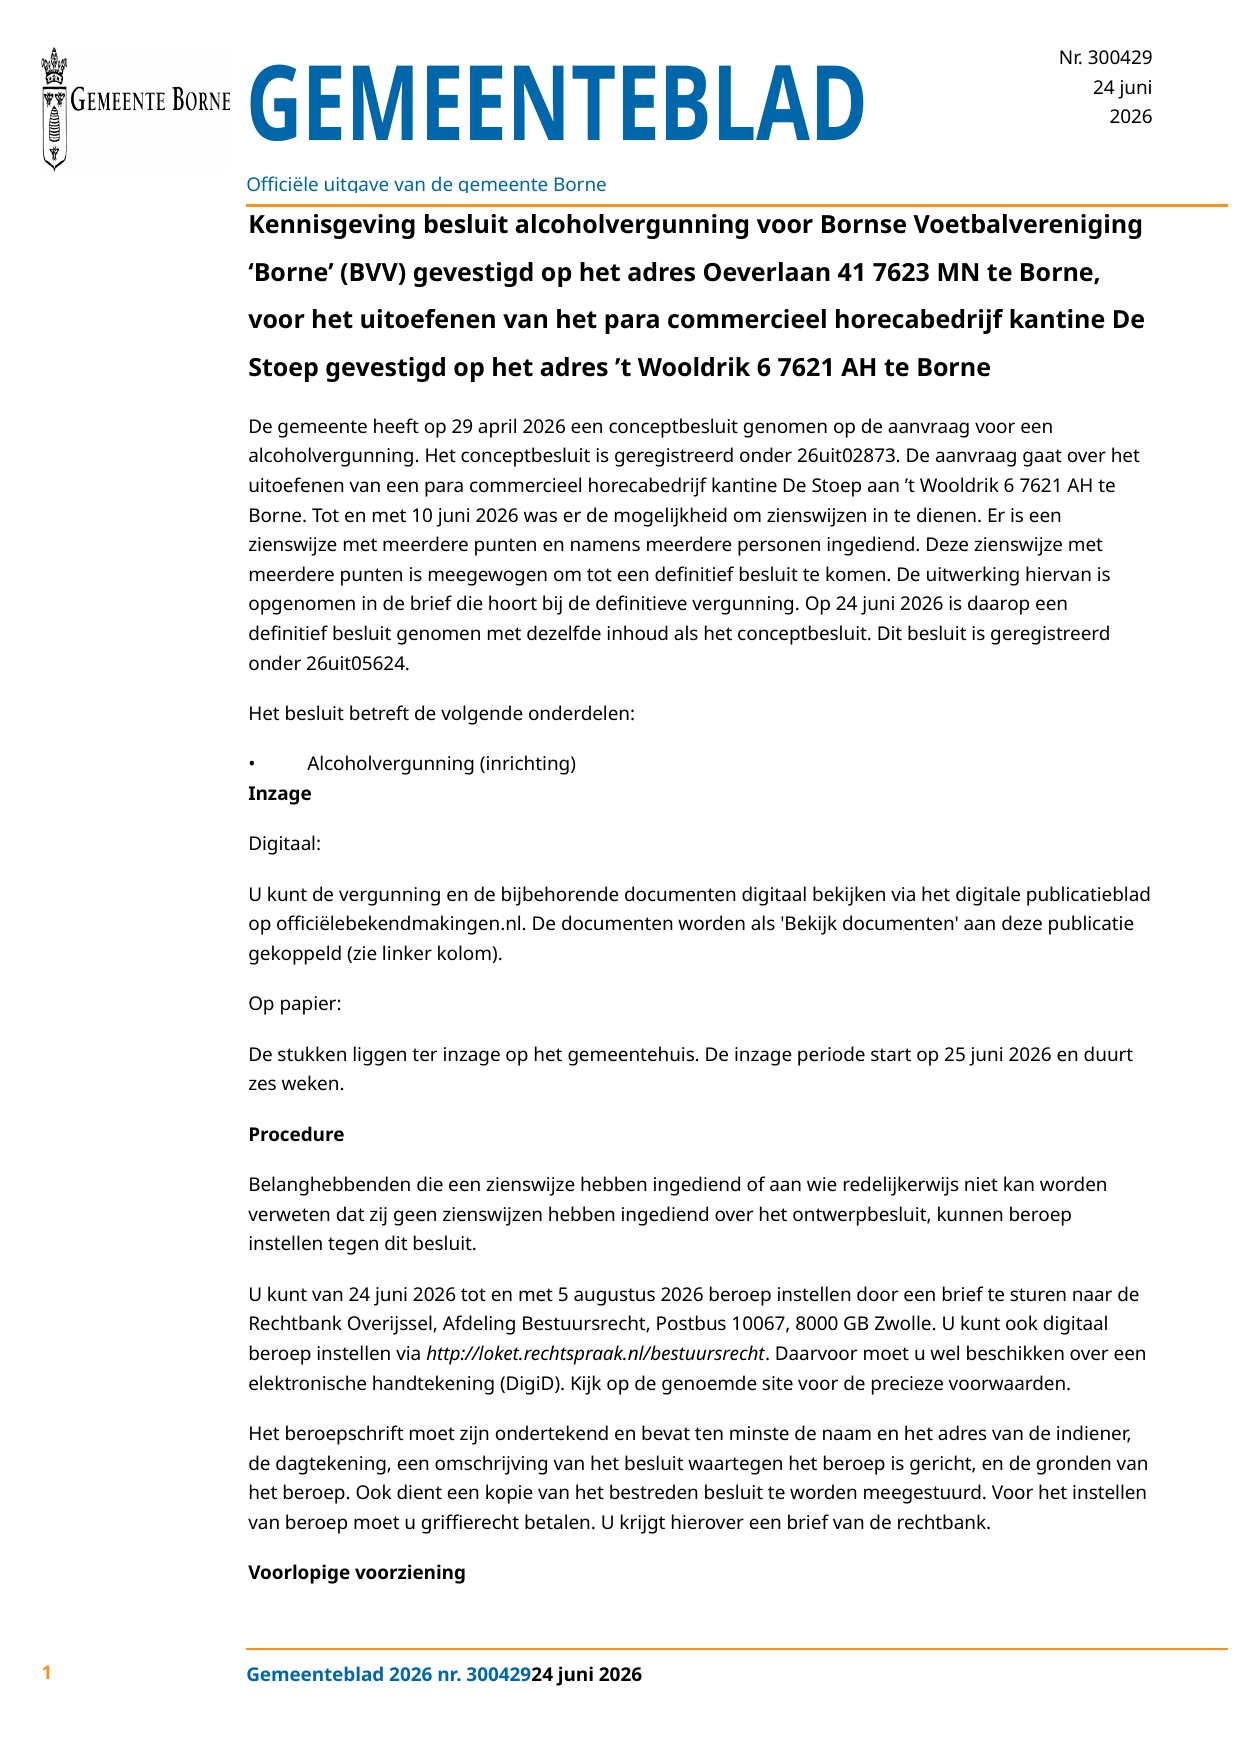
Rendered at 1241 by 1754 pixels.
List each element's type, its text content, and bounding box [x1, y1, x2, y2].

text Digitaal: [248, 831, 1152, 856]
text U kunt van 24 juni 2026 tot en met 5 augustus 2026 beroep instellen door een brief te sturen naar de Rechtbank Overijssel, Afdeling Bestuursrecht, Postbus 10067, 8000 GB Zwolle. U kunt ook digitaal beroep instellen via http://loket.rechtspraak.nl/bestuursrecht. Daarvoor moet u wel beschikken over een elektronische handtekening (DigiD). Kijk op de genoemde site voor de precieze voorwaarden. [248, 1281, 1152, 1396]
text De stukken liggen ter inzage op het gemeentehuis. De inzage periode start op 25 juni 2026 en duurt zes weken. [248, 1041, 1152, 1096]
text Voorlopige voorziening [248, 1559, 1152, 1585]
text Het beroepschrift moet zijn ondertekend en bevat ten minste de naam en het adres van de indiener, de dagtekening, een omschrijving van het besluit waartegen het beroep is gericht, en de gronden van het beroep. Ook dient een kopie van het bestreden besluit te worden meegestuurd. Voor het instellen van beroep moet u griffierecht betalen. U krijgt hierover een brief van de rechtbank. [248, 1420, 1152, 1535]
text Inzage [248, 780, 1152, 806]
text Op papier: [248, 991, 1152, 1016]
text Kennisgeving besluit alcoholvergunning voor Bornse Voetbalvereniging ‘Borne’ (BVV) gevestigd op het adres Oeverlaan 41 7623 MN te Borne, voor het uitoefenen van het para commercieel horecabedrijf kantine De Stoep gevestigd op het adres ’t Wooldrik 6 7621 AH te Borne [248, 207, 1152, 384]
text Belanghebbenden die een zienswijze hebben ingediend of aan wie redelijkerwijs niet kan worden verweten dat zij geen zienswijzen hebben ingediend over het ontwerpbesluit, kunnen beroep instellen tegen dit besluit. [248, 1171, 1152, 1256]
picture [41, 47, 231, 172]
list Alcoholvergunning (inrichting) [248, 751, 1152, 776]
text U kunt de vergunning en de bijbehorende documenten digitaal bekijken via het digitale publicatieblad op officiëlebekendmakingen.nl. De documenten worden als 'Bekijk documenten' aan deze publicatie gekoppeld (zie linker kolom). [248, 881, 1152, 966]
text Het besluit betreft de volgende onderdelen: [248, 700, 1152, 726]
text Procedure [248, 1121, 1152, 1147]
text De gemeente heeft op 29 april 2026 een conceptbesluit genomen op de aanvraag voor een alcoholvergunning. Het conceptbesluit is geregistreerd onder 26uit02873. De aanvraag gaat over het uitoefenen van een para commercieel horecabedrijf kantine De Stoep aan ’t Wooldrik 6 7621 AH te Borne. Tot en met 10 juni 2026 was er de mogelijkheid om zienswijzen in te dienen. Er is een zienswijze met meerdere punten en namens meerdere personen ingediend. Deze zienswijze met meerdere punten is meegewogen om tot een definitief besluit te komen. De uitwerking hiervan is opgenomen in de brief die hoort bij de definitieve vergunning. Op 24 juni 2026 is daarop een definitief besluit genomen met dezelfde inhoud als het conceptbesluit. Dit besluit is geregistreerd onder 26uit05624. [248, 413, 1152, 676]
